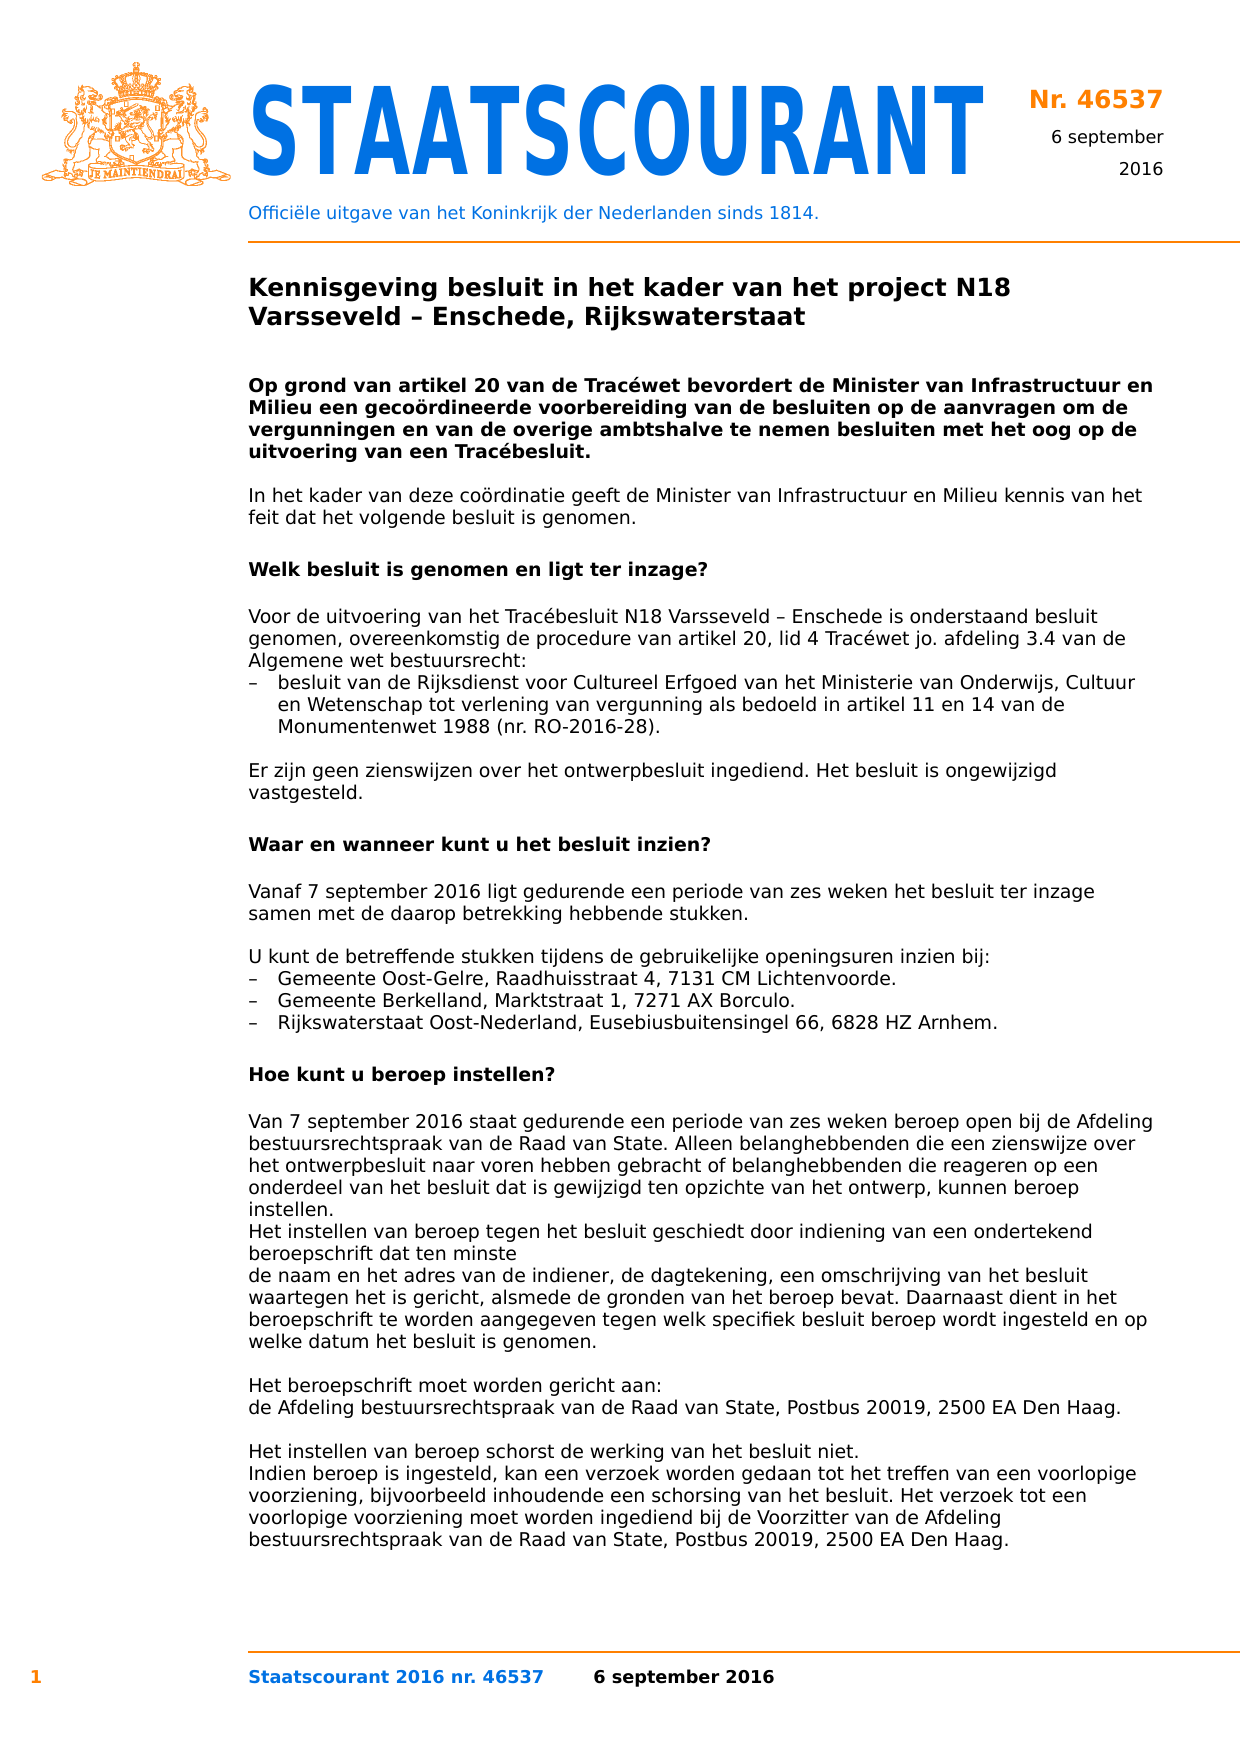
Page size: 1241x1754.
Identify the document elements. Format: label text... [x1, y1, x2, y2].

text de naam en het adres van de indiener, de dagtekening, een omschrijving van het besluit waartegen het is gericht, alsmede de gronden van het beroep bevat. Daarnaast dient in het beroepschrift te worden aangegeven tegen welk specifiek besluit beroep wordt ingesteld en op welke datum het besluit is genomen. [248, 1265, 1163, 1353]
text – Gemeente Oost-Gelre, Raadhuisstraat 4, 7131 CM Lichtenvoorde. [248, 968, 1163, 990]
text Het instellen van beroep tegen het besluit geschiedt door indiening van een ondertekend beroepschrift dat ten minste [248, 1221, 1163, 1265]
subtitle Waar en wanneer kunt u het besluit inzien? [248, 833, 1163, 856]
subtitle Kennisgeving besluit in het kader van het project N18 Varsseveld – Enschede, Rijkswaterstaat [248, 273, 1163, 331]
text In het kader van deze coördinatie geeft de Minister van Infrastructuur en Milieu kennis van het feit dat het volgende besluit is genomen. [248, 485, 1163, 529]
text Op grond van artikel 20 van de Tracéwet bevordert de Minister van Infrastructuur en Milieu een gecoördineerde voorbereiding van de besluiten op de aanvragen om de vergunningen en van de overige ambtshalve te nemen besluiten met het oog op de uitvoering van een Tracébesluit. [248, 375, 1163, 463]
text – besluit van de Rijksdienst voor Cultureel Erfgoed van het Ministerie van Onderwijs, Cultuur en Wetenschap tot verlening van vergunning als bedoeld in artikel 11 en 14 van de Monumentenwet 1988 (nr. RO-2016-28). [248, 672, 1163, 738]
text Indien beroep is ingesteld, kan een verzoek worden gedaan tot het treffen van een voorlopige voorziening, bijvoorbeeld inhoudende een schorsing van het besluit. Het verzoek tot een voorlopige voorziening moet worden ingediend bij de Voorzitter van de Afdeling bestuursrechtspraak van de Raad van State, Postbus 20019, 2500 EA Den Haag. [248, 1463, 1163, 1551]
text – Gemeente Berkelland, Marktstraat 1, 7271 AX Borculo. [248, 990, 1163, 1012]
text Voor de uitvoering van het Tracébesluit N18 Varsseveld – Enschede is onderstaand besluit genomen, overeenkomstig de procedure van artikel 20, lid 4 Tracéwet jo. afdeling 3.4 van de Algemene wet bestuursrecht: [248, 606, 1163, 672]
text Het instellen van beroep schorst de werking van het besluit niet. [248, 1441, 1163, 1463]
text Vanaf 7 september 2016 ligt gedurende een periode van zes weken het besluit ter inzage samen met de daarop betrekking hebbende stukken. [248, 881, 1163, 924]
table_cell 2016 [998, 153, 1240, 203]
table_header Nr. 46537 [998, 62, 1240, 121]
text U kunt de betreffende stukken tijdens de gebruikelijke openingsuren inzien bij: [248, 946, 1163, 968]
text Het beroepschrift moet worden gericht aan: [248, 1375, 1163, 1397]
subtitle Welk besluit is genomen en ligt ter inzage? [248, 559, 1163, 581]
table_cell Officiële uitgave van het Koninkrijk der Nederlanden sinds 1814. [248, 203, 1240, 241]
text Van 7 september 2016 staat gedurende een periode van zes weken beroep open bij de Afdeling bestuursrechtspraak van de Raad van State. Alleen belanghebbenden die een zienswijze over het ontwerpbesluit naar voren hebben gebracht of belanghebbenden die reageren op een onderdeel van het besluit dat is gewijzigd ten opzichte van het ontwerp, kunnen beroep instellen. [248, 1111, 1163, 1221]
picture [41, 62, 231, 186]
table_header [25, 62, 248, 241]
subtitle Hoe kunt u beroep instellen? [248, 1064, 1163, 1086]
text Er zijn geen zienswijzen over het ontwerpbesluit ingediend. Het besluit is ongewijzigd vastgesteld. [248, 759, 1163, 803]
table_header STAATSCOURANT [248, 62, 998, 203]
text – Rijkswaterstaat Oost-Nederland, Eusebiusbuitensingel 66, 6828 HZ Arnhem. [248, 1012, 1163, 1034]
text de Afdeling bestuursrechtspraak van de Raad van State, Postbus 20019, 2500 EA Den Haag. [248, 1397, 1163, 1419]
table_cell 6 september [998, 121, 1240, 153]
